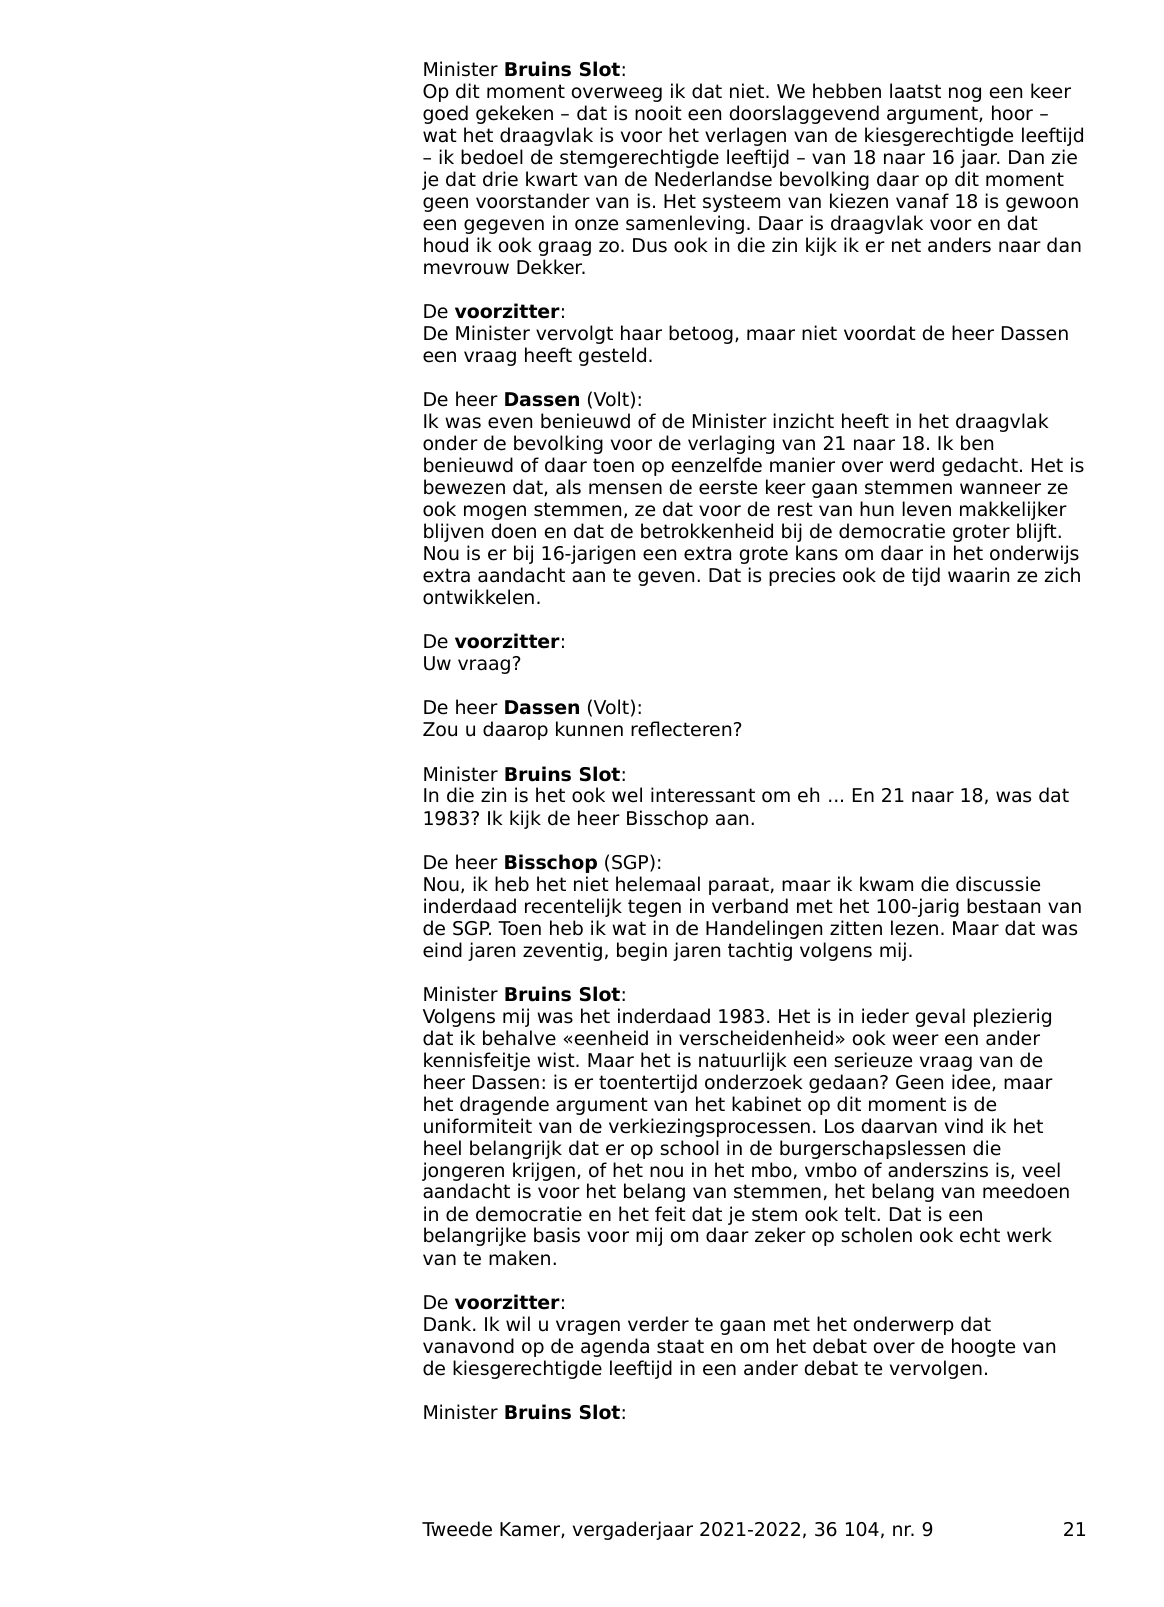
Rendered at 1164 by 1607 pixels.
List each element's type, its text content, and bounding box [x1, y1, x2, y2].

text Volgens mij was het inderdaad 1983. Het is in ieder geval plezierig dat ik behalve «eenheid in verscheidenheid» ook weer een ander kennisfeitje wist. Maar het is natuurlijk een serieuze vraag van de heer Dassen: is er toentertijd onderzoek gedaan? Geen idee, maar het dragende argument van het kabinet op dit moment is de uniformiteit van de verkiezingsprocessen. Los daarvan vind ik het heel belangrijk dat er op school in de burgerschapslessen die jongeren krijgen, of het nou in het mbo, vmbo of anderszins is, veel aandacht is voor het belang van stemmen, het belang van meedoen in de democratie en het feit dat je stem ook telt. Dat is een belangrijke basis voor mij om daar zeker op scholen ook echt werk van te maken. [422, 1006, 1087, 1269]
text In die zin is het ook wel interessant om eh ... En 21 naar 18, was dat 1983? Ik kijk de heer Bisschop aan. [422, 785, 1087, 829]
text De heer Dassen (Volt): [422, 697, 1087, 719]
text Minister Bruins Slot: [422, 763, 1087, 785]
text De voorzitter: [422, 1292, 1087, 1313]
text De voorzitter: [422, 631, 1087, 653]
text Op dit moment overweeg ik dat niet. We hebben laatst nog een keer goed gekeken – dat is nooit een doorslaggevend argument, hoor – wat het draagvlak is voor het verlagen van de kiesgerechtigde leeftijd – ik bedoel de stemgerechtigde leeftijd – van 18 naar 16 jaar. Dan zie je dat drie kwart van de Nederlandse bevolking daar op dit moment geen voorstander van is. Het systeem van kiezen vanaf 18 is gewoon een gegeven in onze samenleving. Daar is draagvlak voor en dat houd ik ook graag zo. Dus ook in die zin kijk ik er net anders naar dan mevrouw Dekker. [422, 81, 1087, 279]
text Minister Bruins Slot: [422, 1402, 1087, 1424]
text De heer Bisschop (SGP): [422, 852, 1087, 873]
text Ik was even benieuwd of de Minister inzicht heeft in het draagvlak onder de bevolking voor de verlaging van 21 naar 18. Ik ben benieuwd of daar toen op eenzelfde manier over werd gedacht. Het is bewezen dat, als mensen de eerste keer gaan stemmen wanneer ze ook mogen stemmen, ze dat voor de rest van hun leven makkelijker blijven doen en dat de betrokkenheid bij de democratie groter blijft. Nou is er bij 16-jarigen een extra grote kans om daar in het onderwijs extra aandacht aan te geven. Dat is precies ook de tijd waarin ze zich ontwikkelen. [422, 411, 1087, 609]
text Minister Bruins Slot: [422, 984, 1087, 1006]
text Zou u daarop kunnen reflecteren? [422, 719, 1087, 741]
text De heer Dassen (Volt): [422, 389, 1087, 411]
text Nou, ik heb het niet helemaal paraat, maar ik kwam die discussie inderdaad recentelijk tegen in verband met het 100-jarig bestaan van de SGP. Toen heb ik wat in de Handelingen zitten lezen. Maar dat was eind jaren zeventig, begin jaren tachtig volgens mij. [422, 873, 1087, 961]
text De voorzitter: [422, 301, 1087, 323]
text Uw vraag? [422, 653, 1087, 675]
text Minister Bruins Slot: [422, 59, 1087, 81]
text De Minister vervolgt haar betoog, maar niet voordat de heer Dassen een vraag heeft gesteld. [422, 323, 1087, 367]
text Dank. Ik wil u vragen verder te gaan met het onderwerp dat vanavond op de agenda staat en om het debat over de hoogte van de kiesgerechtigde leeftijd in een ander debat te vervolgen. [422, 1313, 1087, 1379]
